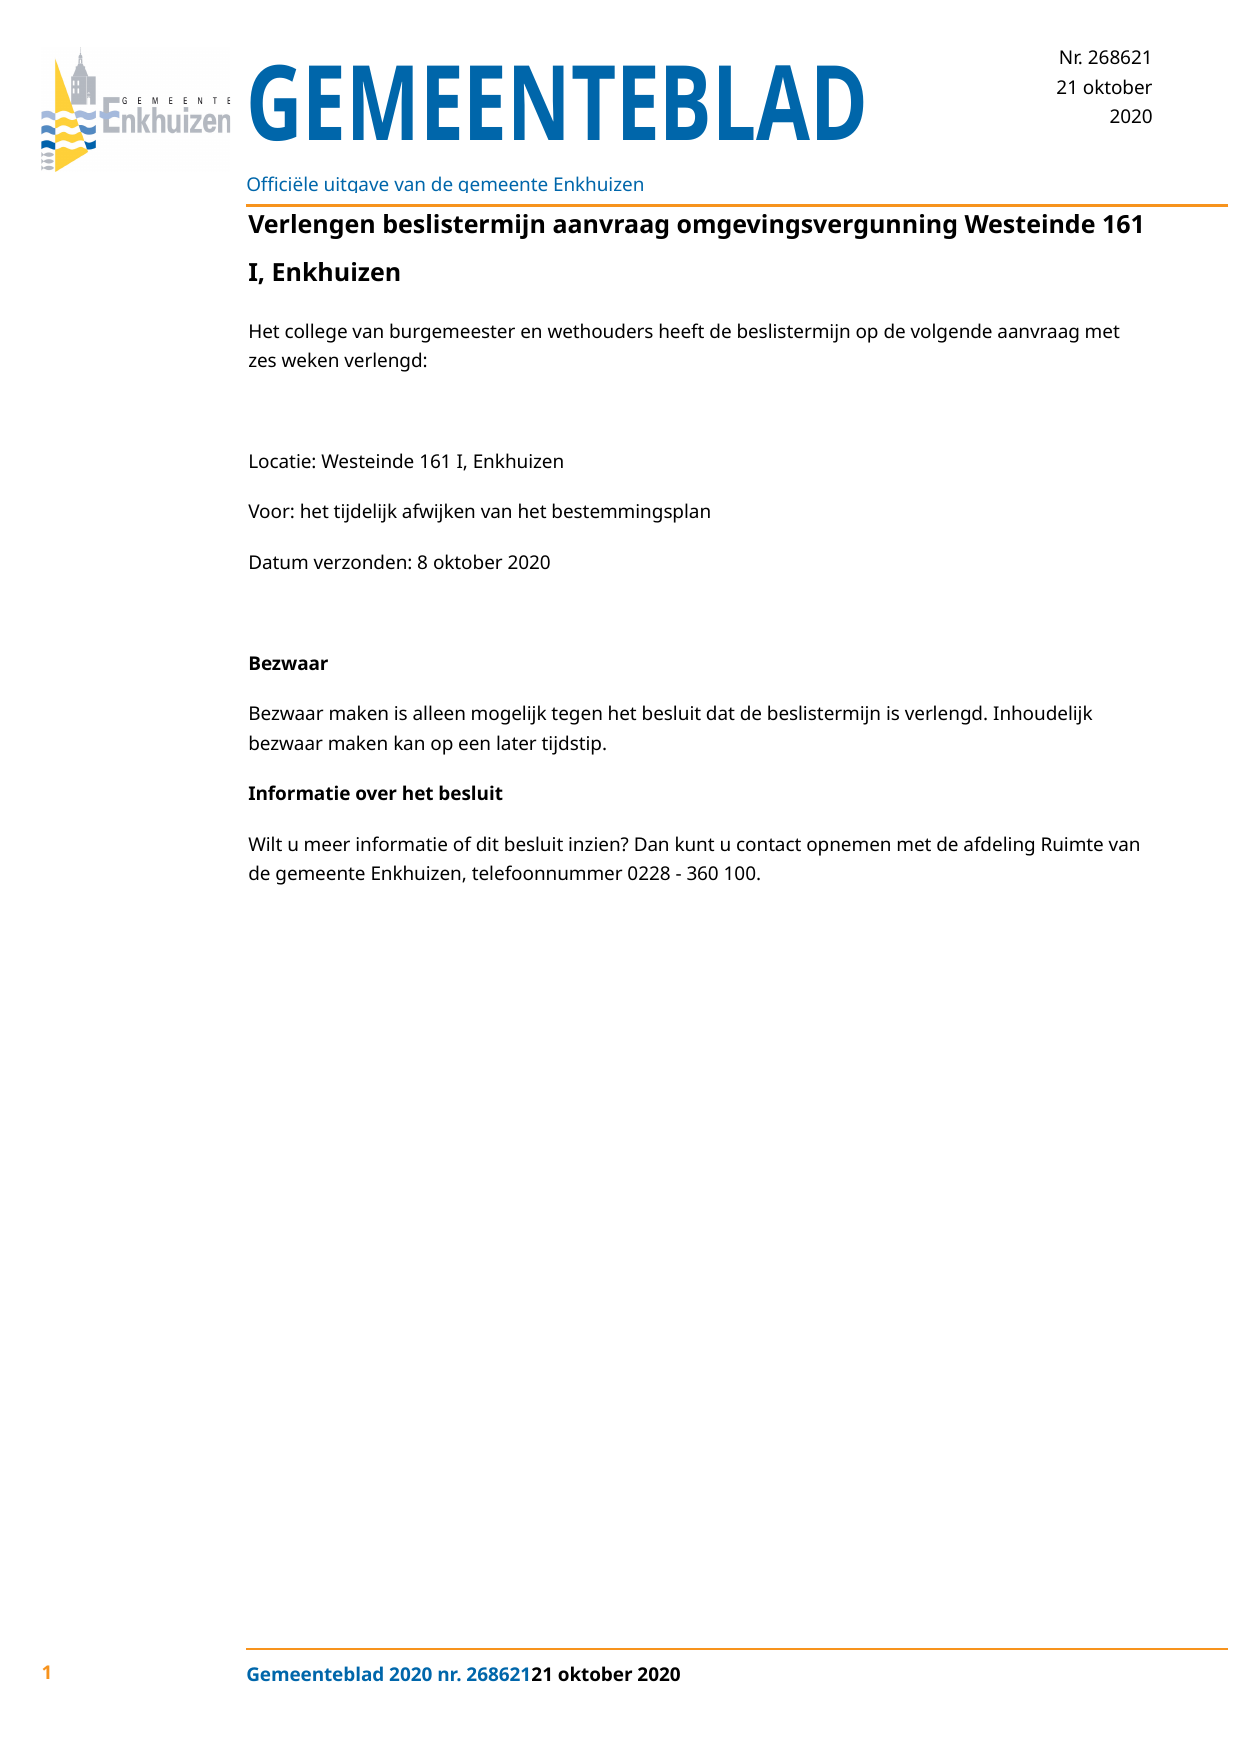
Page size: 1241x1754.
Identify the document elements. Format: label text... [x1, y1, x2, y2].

picture [41, 47, 231, 172]
text Voor: het tijdelijk afwijken van het bestemmingsplan [248, 499, 1152, 524]
text Verlengen beslistermijn aanvraag omgevingsvergunning Westeinde 161 I, Enkhuizen [248, 207, 1152, 288]
text Het college van burgemeester en wethouders heeft de beslistermijn op de volgende aanvraag met zes weken verlengd: [248, 318, 1152, 373]
text Wilt u meer informatie of dit besluit inzien? Dan kunt u contact opnemen met de afdeling Ruimte van de gemeente Enkhuizen, telefoonnummer 0228 - 360 100. [248, 831, 1152, 886]
text Datum verzonden: 8 oktober 2020 [248, 549, 1152, 575]
text Informatie over het besluit [248, 780, 1152, 806]
text Bezwaar [248, 650, 1152, 676]
text Locatie: Westeinde 161 I, Enkhuizen [248, 448, 1152, 474]
text Bezwaar maken is alleen mogelijk tegen het besluit dat de beslistermijn is verlengd. Inhoudelijk bezwaar maken kan op een later tijdstip. [248, 700, 1152, 756]
